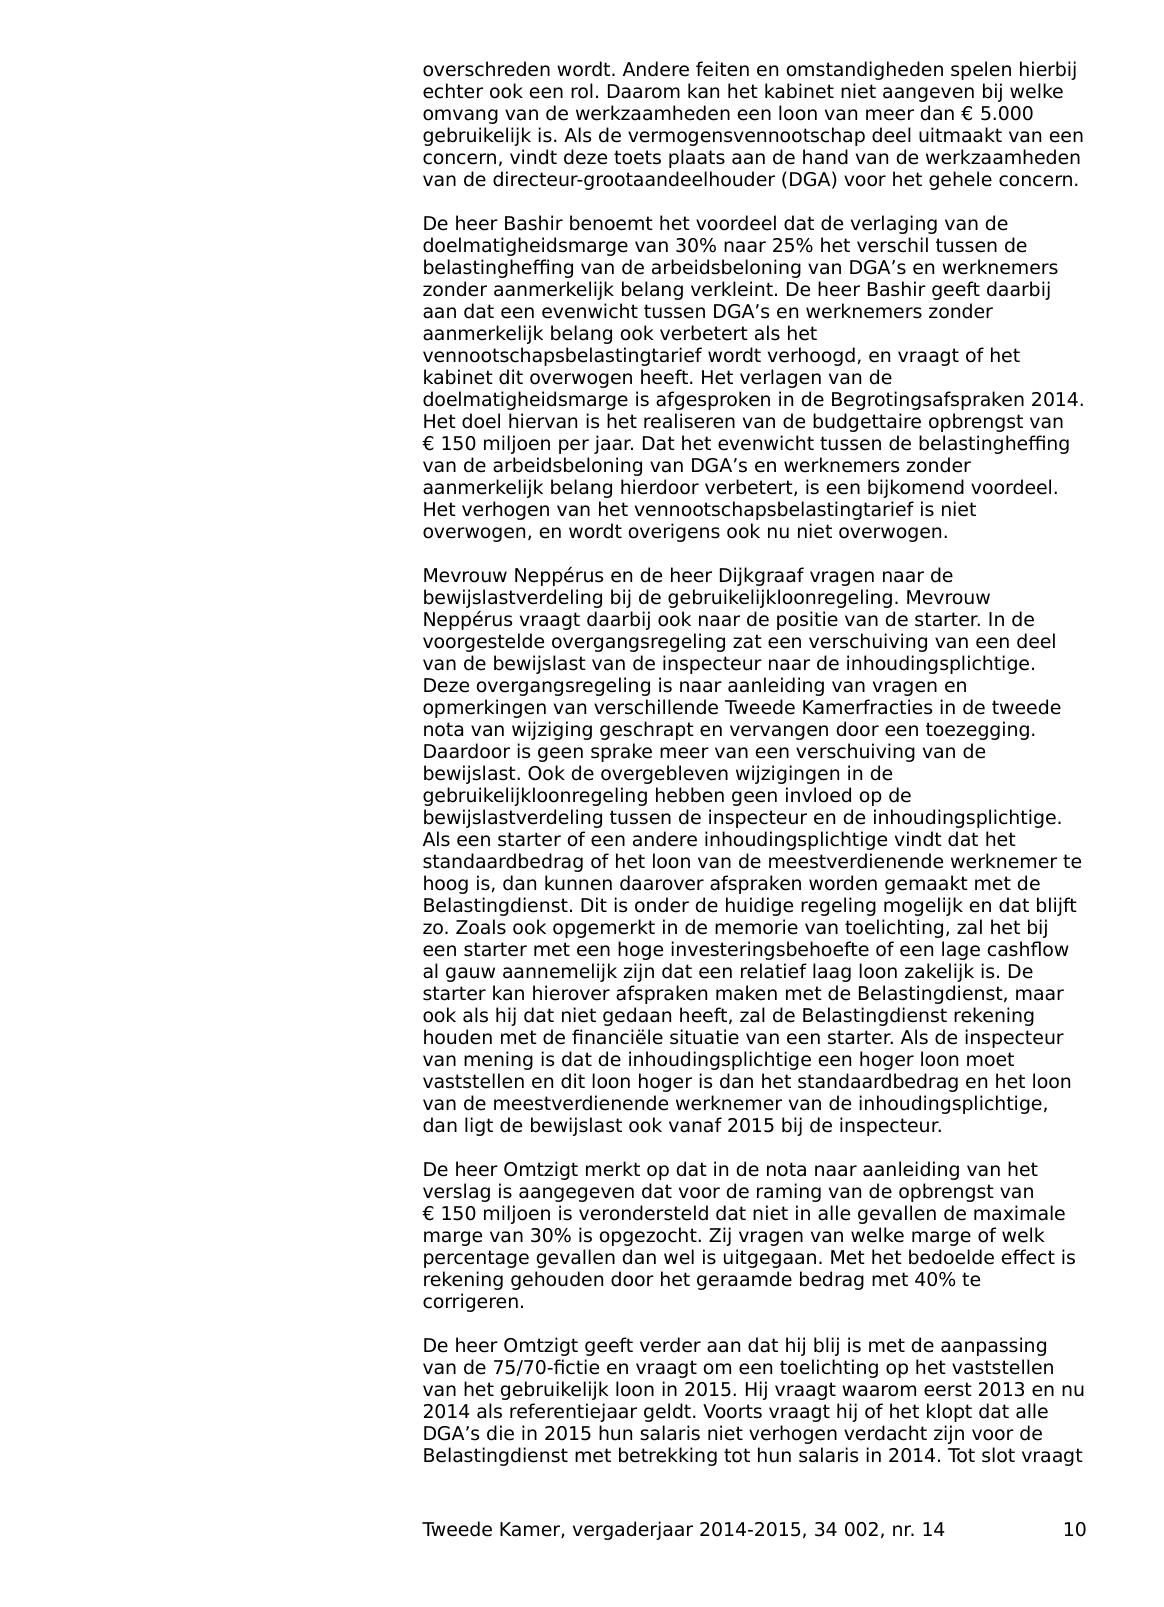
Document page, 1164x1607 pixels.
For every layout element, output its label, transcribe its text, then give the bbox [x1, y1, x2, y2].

text De heer Bashir benoemt het voordeel dat de verlaging van de doelmatigheidsmarge van 30% naar 25% het verschil tussen de belastingheffing van de arbeidsbeloning van DGA’s en werknemers zonder aanmerkelijk belang verkleint. De heer Bashir geeft daarbij aan dat een evenwicht tussen DGA’s en werknemers zonder aanmerkelijk belang ook verbetert als het vennootschapsbelastingtarief wordt verhoogd, en vraagt of het kabinet dit overwogen heeft. Het verlagen van de doelmatigheidsmarge is afgesproken in de Begrotingsafspraken 2014. Het doel hiervan is het realiseren van de budgettaire opbrengst van € 150 miljoen per jaar. Dat het evenwicht tussen de belastingheffing van de arbeidsbeloning van DGA’s en werknemers zonder aanmerkelijk belang hierdoor verbetert, is een bijkomend voordeel. Het verhogen van het vennootschapsbelastingtarief is niet overwogen, en wordt overigens ook nu niet overwogen. [422, 213, 1087, 543]
text De heer Omtzigt geeft verder aan dat hij blij is met de aanpassing van de 75/70-fictie en vraagt om een toelichting op het vaststellen van het gebruikelijk loon in 2015. Hij vraagt waarom eerst 2013 en nu 2014 als referentiejaar geldt. Voorts vraagt hij of het klopt dat alle DGA’s die in 2015 hun salaris niet verhogen verdacht zijn voor de Belastingdienst met betrekking tot hun salaris in 2014. Tot slot vraagt [422, 1335, 1087, 1467]
text De heer Omtzigt merkt op dat in de nota naar aanleiding van het verslag is aangegeven dat voor de raming van de opbrengst van € 150 miljoen is verondersteld dat niet in alle gevallen de maximale marge van 30% is opgezocht. Zij vragen van welke marge of welk percentage gevallen dan wel is uitgegaan. Met het bedoelde effect is rekening gehouden door het geraamde bedrag met 40% te corrigeren. [422, 1159, 1087, 1312]
text Mevrouw Neppérus en de heer Dijkgraaf vragen naar de bewijslastverdeling bij de gebruikelijkloonregeling. Mevrouw Neppérus vraagt daarbij ook naar de positie van de starter. In de voorgestelde overgangsregeling zat een verschuiving van een deel van de bewijslast van de inspecteur naar de inhoudingsplichtige. Deze overgangsregeling is naar aanleiding van vragen en opmerkingen van verschillende Tweede Kamerfracties in de tweede nota van wijziging geschrapt en vervangen door een toezegging. Daardoor is geen sprake meer van een verschuiving van de bewijslast. Ook de overgebleven wijzigingen in de gebruikelijkloonregeling hebben geen invloed op de bewijslastverdeling tussen de inspecteur en de inhoudingsplichtige. Als een starter of een andere inhoudingsplichtige vindt dat het standaardbedrag of het loon van de meestverdienende werknemer te hoog is, dan kunnen daarover afspraken worden gemaakt met de Belastingdienst. Dit is onder de huidige regeling mogelijk en dat blijft zo. Zoals ook opgemerkt in de memorie van toelichting, zal het bij een starter met een hoge investeringsbehoefte of een lage cashflow al gauw aannemelijk zijn dat een relatief laag loon zakelijk is. De starter kan hierover afspraken maken met de Belastingdienst, maar ook als hij dat niet gedaan heeft, zal de Belastingdienst rekening houden met de financiële situatie van een starter. Als de inspecteur van mening is dat de inhoudingsplichtige een hoger loon moet vaststellen en dit loon hoger is dan het standaardbedrag en het loon van de meestverdienende werknemer van de inhoudingsplichtige, dan ligt de bewijslast ook vanaf 2015 bij de inspecteur. [422, 565, 1087, 1136]
text overschreden wordt. Andere feiten en omstandigheden spelen hierbij echter ook een rol. Daarom kan het kabinet niet aangeven bij welke omvang van de werkzaamheden een loon van meer dan € 5.000 gebruikelijk is. Als de vermogensvennootschap deel uitmaakt van een concern, vindt deze toets plaats aan de hand van de werkzaamheden van de directeur-grootaandeelhouder (DGA) voor het gehele concern. [422, 59, 1087, 191]
